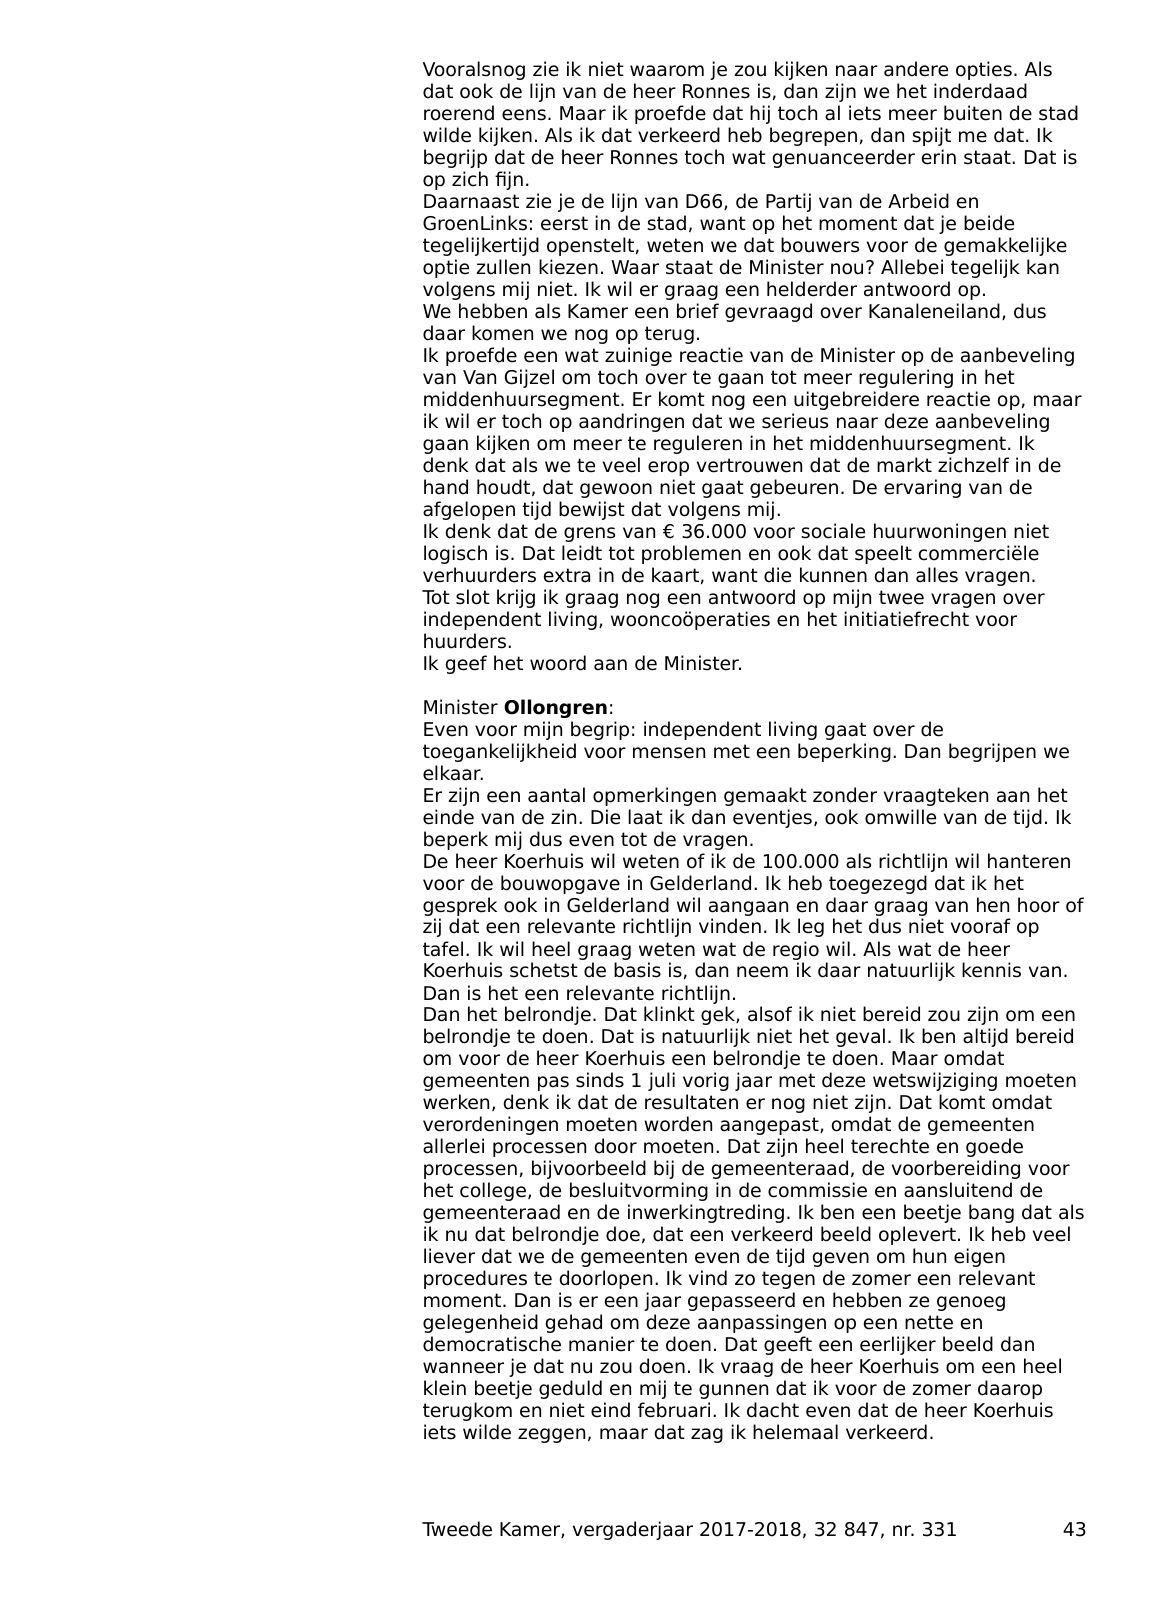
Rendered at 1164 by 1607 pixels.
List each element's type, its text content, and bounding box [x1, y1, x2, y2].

text De heer Koerhuis wil weten of ik de 100.000 als richtlijn wil hanteren voor de bouwopgave in Gelderland. Ik heb toegezegd dat ik het gesprek ook in Gelderland wil aangaan en daar graag van hen hoor of zij dat een relevante richtlijn vinden. Ik leg het dus niet vooraf op tafel. Ik wil heel graag weten wat de regio wil. Als wat de heer Koerhuis schetst de basis is, dan neem ik daar natuurlijk kennis van. Dan is het een relevante richtlijn. [422, 851, 1087, 1004]
text Ik geef het woord aan de Minister. [422, 652, 1087, 674]
text Ik denk dat de grens van € 36.000 voor sociale huurwoningen niet logisch is. Dat leidt tot problemen en ook dat speelt commerciële verhuurders extra in de kaart, want die kunnen dan alles vragen. [422, 521, 1087, 587]
text Ik proefde een wat zuinige reactie van de Minister op de aanbeveling van Van Gijzel om toch over te gaan tot meer regulering in het middenhuursegment. Er komt nog een uitgebreidere reactie op, maar ik wil er toch op aandringen dat we serieus naar deze aanbeveling gaan kijken om meer te reguleren in het middenhuursegment. Ik denk dat als we te veel erop vertrouwen dat de markt zichzelf in de hand houdt, dat gewoon niet gaat gebeuren. De ervaring van de afgelopen tijd bewijst dat volgens mij. [422, 345, 1087, 521]
text Vooralsnog zie ik niet waarom je zou kijken naar andere opties. Als dat ook de lijn van de heer Ronnes is, dan zijn we het inderdaad roerend eens. Maar ik proefde dat hij toch al iets meer buiten de stad wilde kijken. Als ik dat verkeerd heb begrepen, dan spijt me dat. Ik begrijp dat de heer Ronnes toch wat genuanceerder erin staat. Dat is op zich fijn. [422, 59, 1087, 191]
text Tot slot krijg ik graag nog een antwoord op mijn twee vragen over independent living, wooncoöperaties en het initiatiefrecht voor huurders. [422, 587, 1087, 652]
text Daarnaast zie je de lijn van D66, de Partij van de Arbeid en GroenLinks: eerst in de stad, want op het moment dat je beide tegelijkertijd openstelt, weten we dat bouwers voor de gemakkelijke optie zullen kiezen. Waar staat de Minister nou? Allebei tegelijk kan volgens mij niet. Ik wil er graag een helderder antwoord op. [422, 191, 1087, 301]
text Minister Ollongren: [422, 697, 1087, 719]
text We hebben als Kamer een brief gevraagd over Kanaleneiland, dus daar komen we nog op terug. [422, 301, 1087, 345]
text Even voor mijn begrip: independent living gaat over de toegankelijkheid voor mensen met een beperking. Dan begrijpen we elkaar. [422, 719, 1087, 784]
text Er zijn een aantal opmerkingen gemaakt zonder vraagteken aan het einde van de zin. Die laat ik dan eventjes, ook omwille van de tijd. Ik beperk mij dus even tot de vragen. [422, 784, 1087, 851]
text Dan het belrondje. Dat klinkt gek, alsof ik niet bereid zou zijn om een belrondje te doen. Dat is natuurlijk niet het geval. Ik ben altijd bereid om voor de heer Koerhuis een belrondje te doen. Maar omdat gemeenten pas sinds 1 juli vorig jaar met deze wetswijziging moeten werken, denk ik dat de resultaten er nog niet zijn. Dat komt omdat verordeningen moeten worden aangepast, omdat de gemeenten allerlei processen door moeten. Dat zijn heel terechte en goede processen, bijvoorbeeld bij de gemeenteraad, de voorbereiding voor het college, de besluitvorming in de commissie en aansluitend de gemeenteraad en de inwerkingtreding. Ik ben een beetje bang dat als ik nu dat belrondje doe, dat een verkeerd beeld oplevert. Ik heb veel liever dat we de gemeenten even de tijd geven om hun eigen procedures te doorlopen. Ik vind zo tegen de zomer een relevant moment. Dan is er een jaar gepasseerd en hebben ze genoeg gelegenheid gehad om deze aanpassingen op een nette en democratische manier te doen. Dat geeft een eerlijker beeld dan wanneer je dat nu zou doen. Ik vraag de heer Koerhuis om een heel klein beetje geduld en mij te gunnen dat ik voor de zomer daarop terugkom en niet eind februari. Ik dacht even dat de heer Koerhuis iets wilde zeggen, maar dat zag ik helemaal verkeerd. [422, 1004, 1087, 1444]
